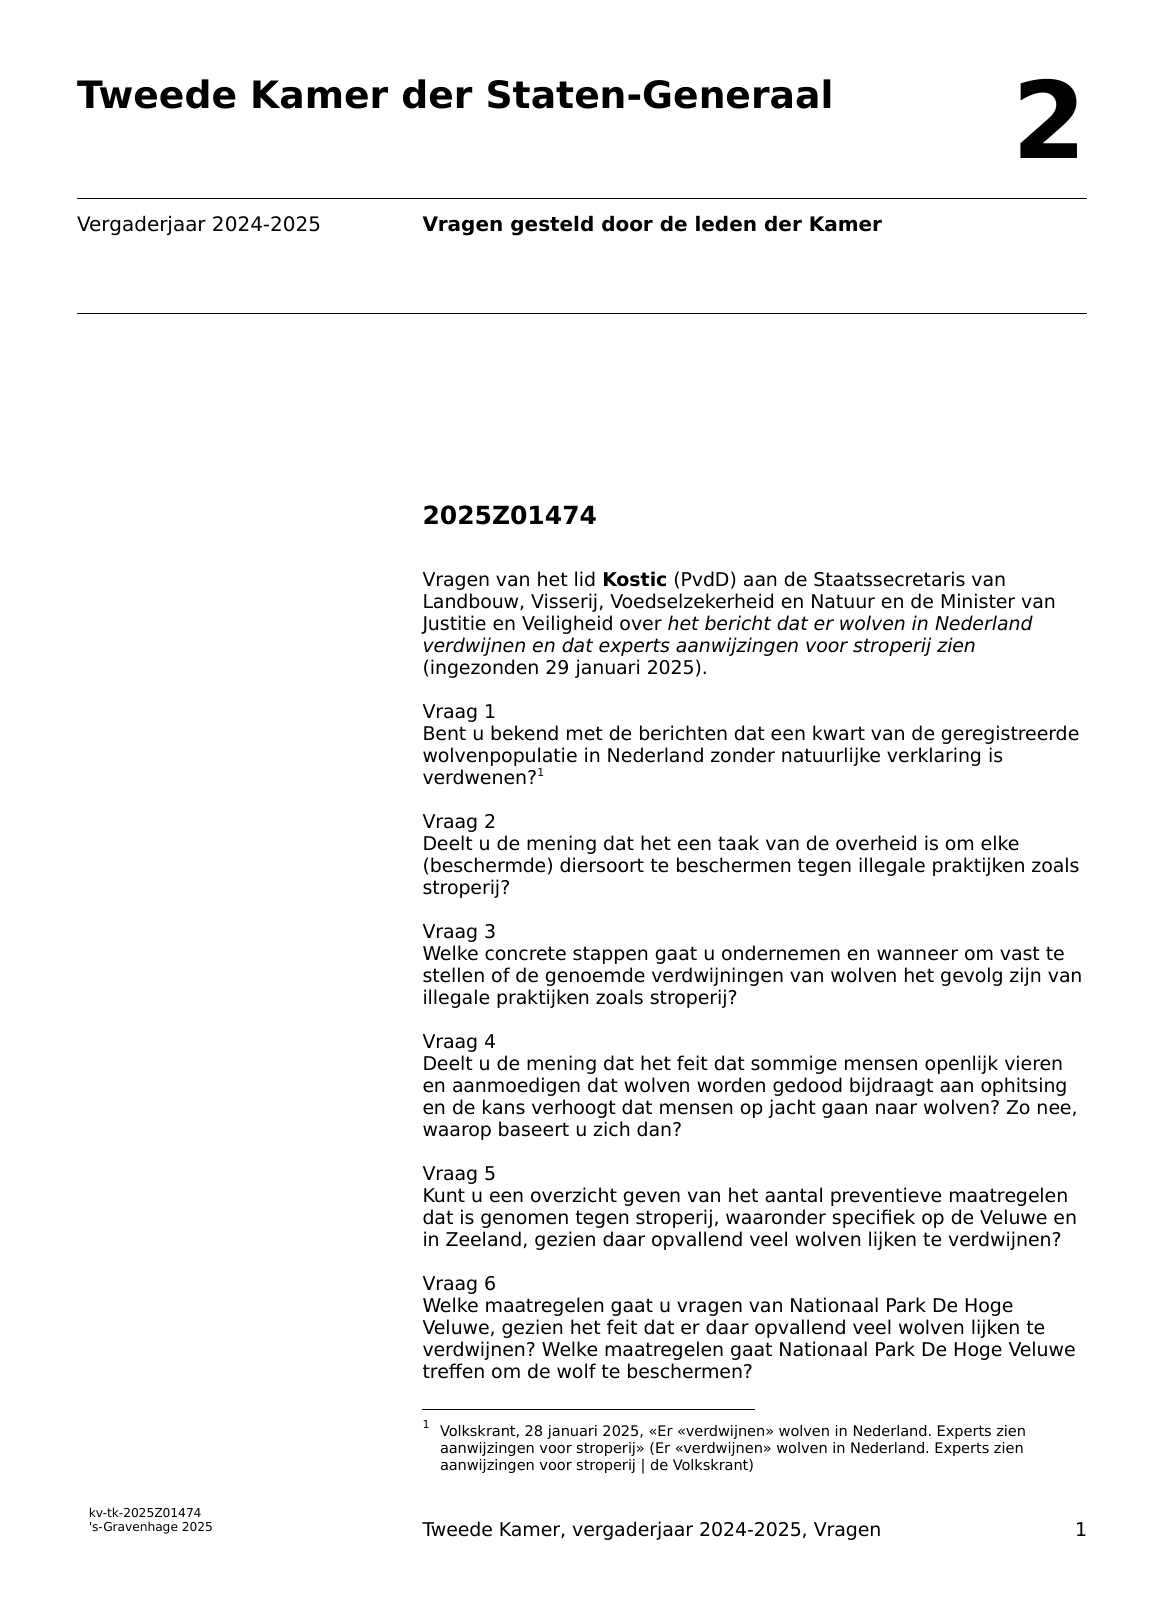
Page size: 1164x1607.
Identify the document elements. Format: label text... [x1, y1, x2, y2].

text Deelt u de mening dat het feit dat sommige mensen openlijk vieren en aanmoedigen dat wolven worden gedood bijdraagt aan ophitsing en de kans verhoogt dat mensen op jacht gaan naar wolven? Zo nee, waarop baseert u zich dan? [422, 1053, 1087, 1141]
text Vraag 2 [422, 811, 1087, 833]
text kv-tk-2025Z01474 [88, 1506, 323, 1520]
text Vraag 3 [422, 921, 1087, 943]
table_cell Vergaderjaar 2024-2025 [77, 199, 422, 313]
table_header 2 [886, 59, 1087, 198]
text Vraag 4 [422, 1031, 1087, 1053]
text 's-Gravenhage 2025 [88, 1520, 323, 1534]
text Kunt u een overzicht geven van het aantal preventieve maatregelen dat is genomen tegen stroperij, waaronder specifiek op de Veluwe en in Zeeland, gezien daar opvallend veel wolven lijken te verdwijnen? [422, 1185, 1087, 1251]
text 2025Z01474 [422, 501, 1087, 531]
text Vragen van het lid Kostic (PvdD) aan de Staatssecretaris van Landbouw, Visserij, Voedselzekerheid en Natuur en de Minister van Justitie en Veiligheid over het bericht dat er wolven in Nederland verdwijnen en dat experts aanwijzingen voor stroperij zien (ingezonden 29 januari 2025). [422, 569, 1087, 679]
table_cell Vragen gesteld door de leden der Kamer [422, 199, 1087, 313]
text Volkskrant, 28 januari 2025, «Er «verdwijnen» wolven in Nederland. Experts zien aanwijzingen voor stroperij» (Er «verdwijnen» wolven in Nederland. Experts zien aanwijzingen voor stroperij | de Volkskrant) [422, 1418, 1087, 1474]
text Vraag 1 [422, 701, 1087, 723]
text Vraag 5 [422, 1163, 1087, 1185]
text Welke concrete stappen gaat u ondernemen en wanneer om vast te stellen of de genoemde verdwijningen van wolven het gevolg zijn van illegale praktijken zoals stroperij? [422, 943, 1087, 1009]
text Deelt u de mening dat het een taak van de overheid is om elke (beschermde) diersoort te beschermen tegen illegale praktijken zoals stroperij? [422, 833, 1087, 899]
text Bent u bekend met de berichten dat een kwart van de geregistreerde wolvenpopulatie in Nederland zonder natuurlijke verklaring is verdwenen? [422, 723, 1087, 789]
text Welke maatregelen gaat u vragen van Nationaal Park De Hoge Veluwe, gezien het feit dat er daar opvallend veel wolven lijken te verdwijnen? Welke maatregelen gaat Nationaal Park De Hoge Veluwe treffen om de wolf te beschermen? [422, 1295, 1087, 1383]
text Vraag 6 [422, 1273, 1087, 1295]
table_header Tweede Kamer der Staten-Generaal [77, 59, 886, 198]
